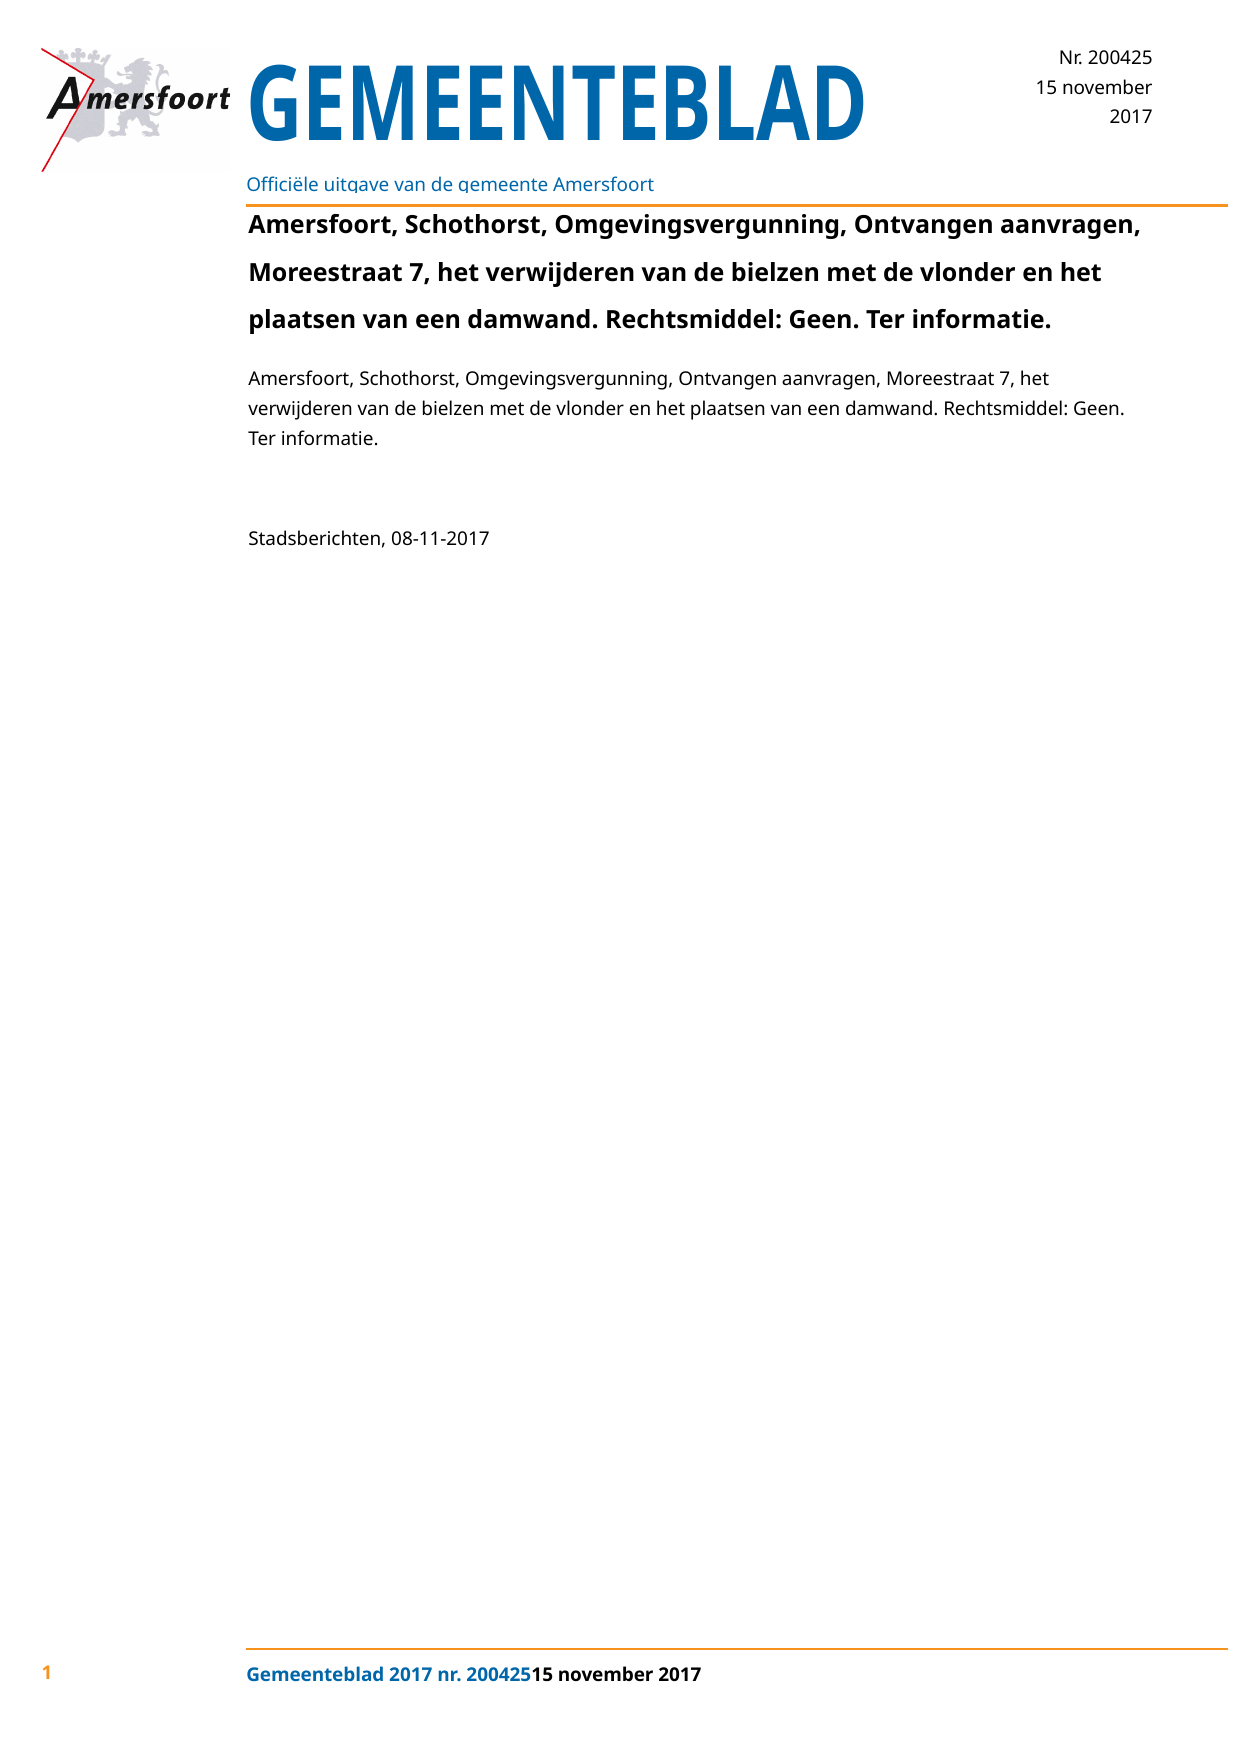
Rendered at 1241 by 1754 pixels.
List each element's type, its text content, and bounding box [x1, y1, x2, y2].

text Amersfoort, Schothorst, Omgevingsvergunning, Ontvangen aanvragen, Moreestraat 7, het verwijderen van de bielzen met de vlonder en het plaatsen van een damwand. Rechtsmiddel: Geen. Ter informatie. [248, 207, 1152, 336]
text Stadsberichten, 08-11-2017 [248, 526, 1152, 551]
picture [41, 47, 231, 172]
text Amersfoort, Schothorst, Omgevingsvergunning, Ontvangen aanvragen, Moreestraat 7, het verwijderen van de bielzen met de vlonder en het plaatsen van een damwand. Rechtsmiddel: Geen. Ter informatie. [248, 366, 1152, 450]
